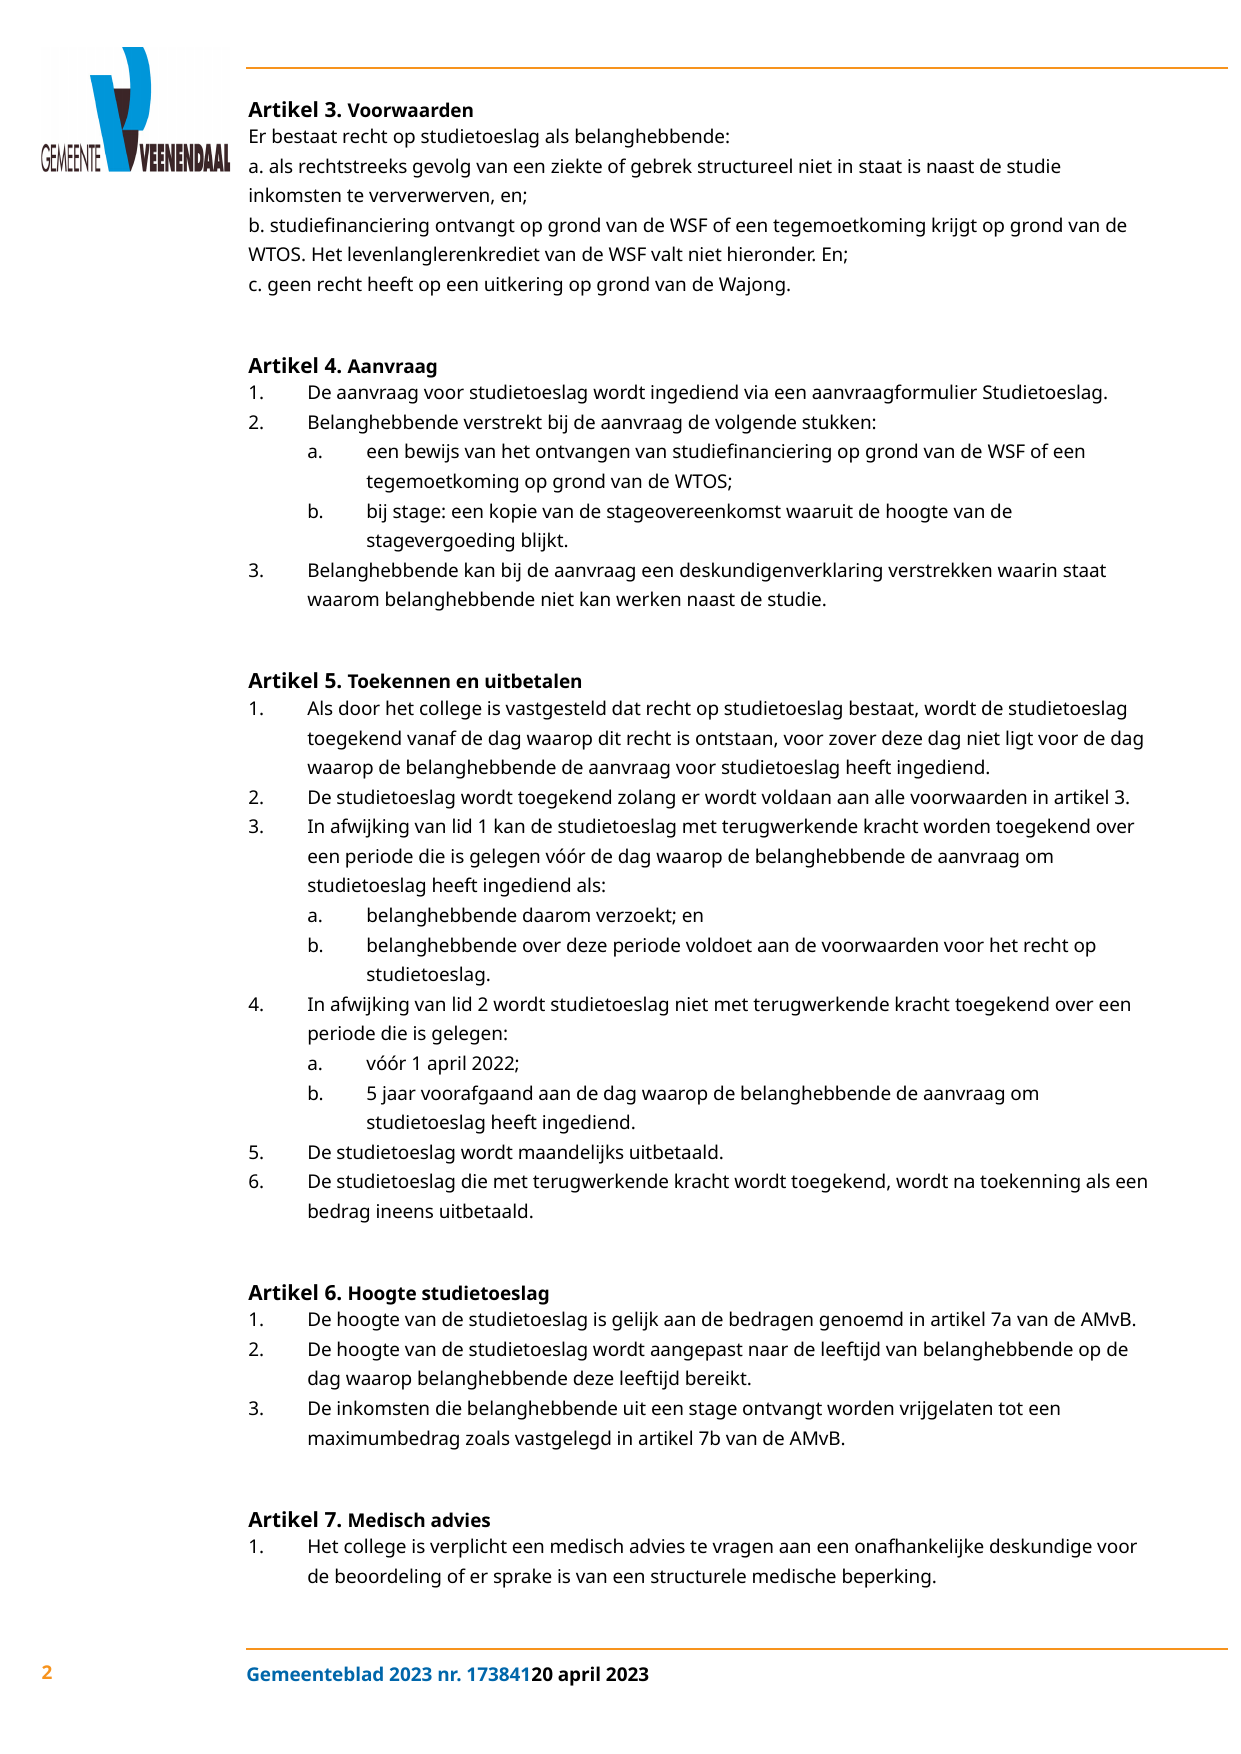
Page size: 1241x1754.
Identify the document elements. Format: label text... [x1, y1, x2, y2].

picture [123, 47, 231, 172]
list In afwijking van lid 1 kan de studietoeslag met terugwerkende kracht worden toegekend over een periode die is gelegen vóór de dag waarop de belanghebbende de aanvraag om studietoeslag heeft ingediend als: [248, 813, 1152, 898]
list De aanvraag voor studietoeslag wordt ingediend via een aanvraagformulier Studietoeslag. [248, 379, 1152, 405]
list De hoogte van de studietoeslag wordt aangepast naar de leeftijd van belanghebbende op de dag waarop belanghebbende deze leeftijd bereikt. [248, 1336, 1152, 1391]
list Belanghebbende verstrekt bij de aanvraag de volgende stukken: [248, 409, 1152, 435]
list De studietoeslag wordt toegekend zolang er wordt voldaan aan alle voorwaarden in artikel 3. [248, 784, 1152, 809]
list De studietoeslag wordt maandelijks uitbetaald. [248, 1139, 1152, 1164]
text a. als rechtstreeks gevolg van een ziekte of gebrek structureel niet in staat is naast de studie inkomsten te ververwerven, en; [248, 153, 1152, 208]
text Er bestaat recht op studietoeslag als belanghebbende: [248, 123, 1152, 149]
list In afwijking van lid 2 wordt studietoeslag niet met terugwerkende kracht toegekend over een periode die is gelegen: [248, 991, 1152, 1046]
list De inkomsten die belanghebbende uit een stage ontvangt worden vrijgelaten tot een maximumbedrag zoals vastgelegd in artikel 7b van de AMvB. [248, 1395, 1152, 1451]
text Artikel 7. Medisch advies [248, 1505, 1152, 1533]
list een bewijs van het ontvangen van studiefinanciering op grond van de WSF of een tegemoetkoming op grond van de WTOS; [307, 439, 1152, 494]
list De studietoeslag die met terugwerkende kracht wordt toegekend, wordt na toekenning als een bedrag ineens uitbetaald. [248, 1168, 1152, 1224]
list Belanghebbende kan bij de aanvraag een deskundigenverklaring verstrekken waarin staat waarom belanghebbende niet kan werken naast de studie. [248, 557, 1152, 612]
list Het college is verplicht een medisch advies te vragen aan een onafhankelijke deskundige voor de beoordeling of er sprake is van een structurele medische beperking. [248, 1533, 1152, 1588]
text Artikel 5. Toekennen en uitbetalen [248, 667, 1152, 695]
list belanghebbende over deze periode voldoet aan de voorwaarden voor het recht op studietoeslag. [307, 932, 1152, 987]
text b. studiefinanciering ontvangt op grond van de WSF of een tegemoetkoming krijgt op grond van de WTOS. Het levenlanglerenkrediet van de WSF valt niet hieronder. En; [248, 212, 1152, 267]
text Artikel 4. Aanvraag [248, 351, 1152, 379]
list Als door het college is vastgesteld dat recht op studietoeslag bestaat, wordt de studietoeslag toegekend vanaf de dag waarop dit recht is ontstaan, voor zover deze dag niet ligt voor de dag waarop de belanghebbende de aanvraag voor studietoeslag heeft ingediend. [248, 695, 1152, 780]
text Artikel 6. Hoogte studietoeslag [248, 1278, 1152, 1306]
list bij stage: een kopie van de stageovereenkomst waaruit de hoogte van de stagevergoeding blijkt. [307, 498, 1152, 553]
list 5 jaar voorafgaand aan de dag waarop de belanghebbende de aanvraag om studietoeslag heeft ingediend. [307, 1080, 1152, 1135]
picture [41, 47, 130, 172]
list De hoogte van de studietoeslag is gelijk aan de bedragen genoemd in artikel 7a van de AMvB. [248, 1306, 1152, 1332]
text c. geen recht heeft op een uitkering op grond van de Wajong. [248, 271, 1152, 297]
list vóór 1 april 2022; [307, 1050, 1152, 1076]
text Artikel 3. Voorwaarden [248, 95, 1152, 123]
list belanghebbende daarom verzoekt; en [307, 902, 1152, 928]
